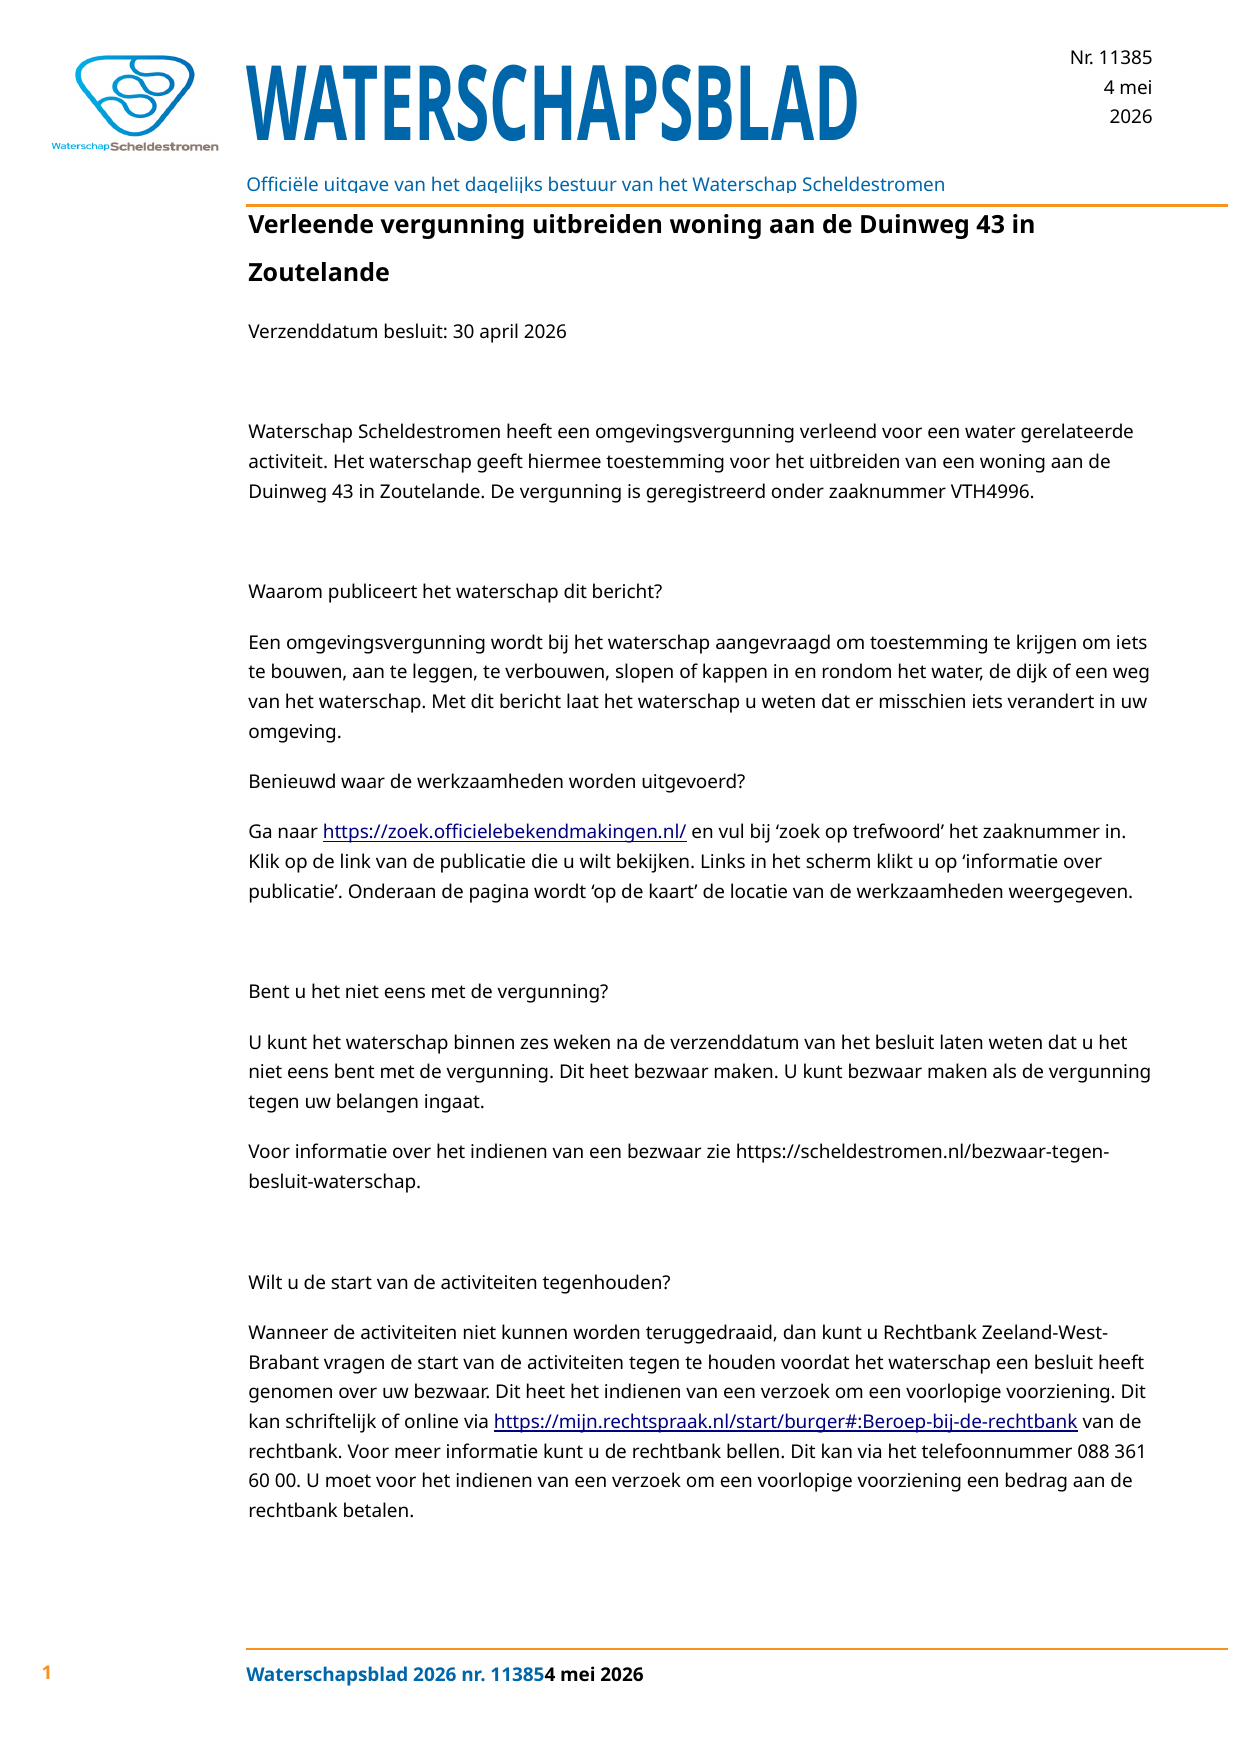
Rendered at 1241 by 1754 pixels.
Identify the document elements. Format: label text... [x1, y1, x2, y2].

text Bent u het niet eens met de vergunning? [248, 979, 1152, 1004]
text Benieuwd waar de werkzaamheden worden uitgevoerd? [248, 768, 1152, 794]
text Voor informatie over het indienen van een bezwaar zie https://scheldestromen.nl/bezwaar-tegen-besluit-waterschap. [248, 1139, 1152, 1194]
text Een omgevingsvergunning wordt bij het waterschap aangevraagd om toestemming te krijgen om iets te bouwen, aan te leggen, te verbouwen, slopen of kappen in en rondom het water, de dijk of een weg van het waterschap. Met dit bericht laat het waterschap u weten dat er misschien iets verandert in uw omgeving. [248, 629, 1152, 744]
picture [41, 47, 231, 172]
text Ga naar https://zoek.officielebekendmakingen.nl/ en vul bij ‘zoek op trefwoord’ het zaaknummer in. Klik op de link van de publicatie die u wilt bekijken. Links in het scherm klikt u op ‘informatie over publicatie’. Onderaan de pagina wordt ‘op de kaart’ de locatie van de werkzaamheden weergegeven. [248, 819, 1152, 904]
text Wilt u de start van de activiteiten tegenhouden? [248, 1269, 1152, 1295]
text Waarom publiceert het waterschap dit bericht? [248, 579, 1152, 604]
text Wanneer de activiteiten niet kunnen worden teruggedraaid, dan kunt u Rechtbank Zeeland-West-Brabant vragen de start van de activiteiten tegen te houden voordat het waterschap een besluit heeft genomen over uw bezwaar. Dit heet het indienen van een verzoek om een voorlopige voorziening. Dit kan schriftelijk of online via https://mijn.rechtspraak.nl/start/burger#:Beroep-bij-de-rechtbank van de rechtbank. Voor meer informatie kunt u de rechtbank bellen. Dit kan via het telefoonnummer 088 361 60 00. U moet voor het indienen van een verzoek om een voorlopige voorziening een bedrag aan de rechtbank betalen. [248, 1319, 1152, 1523]
text Verzenddatum besluit: 30 april 2026 [248, 318, 1152, 344]
text U kunt het waterschap binnen zes weken na de verzenddatum van het besluit laten weten dat u het niet eens bent met de vergunning. Dit heet bezwaar maken. U kunt bezwaar maken als de vergunning tegen uw belangen ingaat. [248, 1029, 1152, 1114]
text Verleende vergunning uitbreiden woning aan de Duinweg 43 in Zoutelande [248, 207, 1152, 288]
text Waterschap Scheldestromen heeft een omgevingsvergunning verleend voor een water gerelateerde activiteit. Het waterschap geeft hiermee toestemming voor het uitbreiden van een woning aan de Duinweg 43 in Zoutelande. De vergunning is geregistreerd onder zaaknummer VTH4996. [248, 419, 1152, 504]
